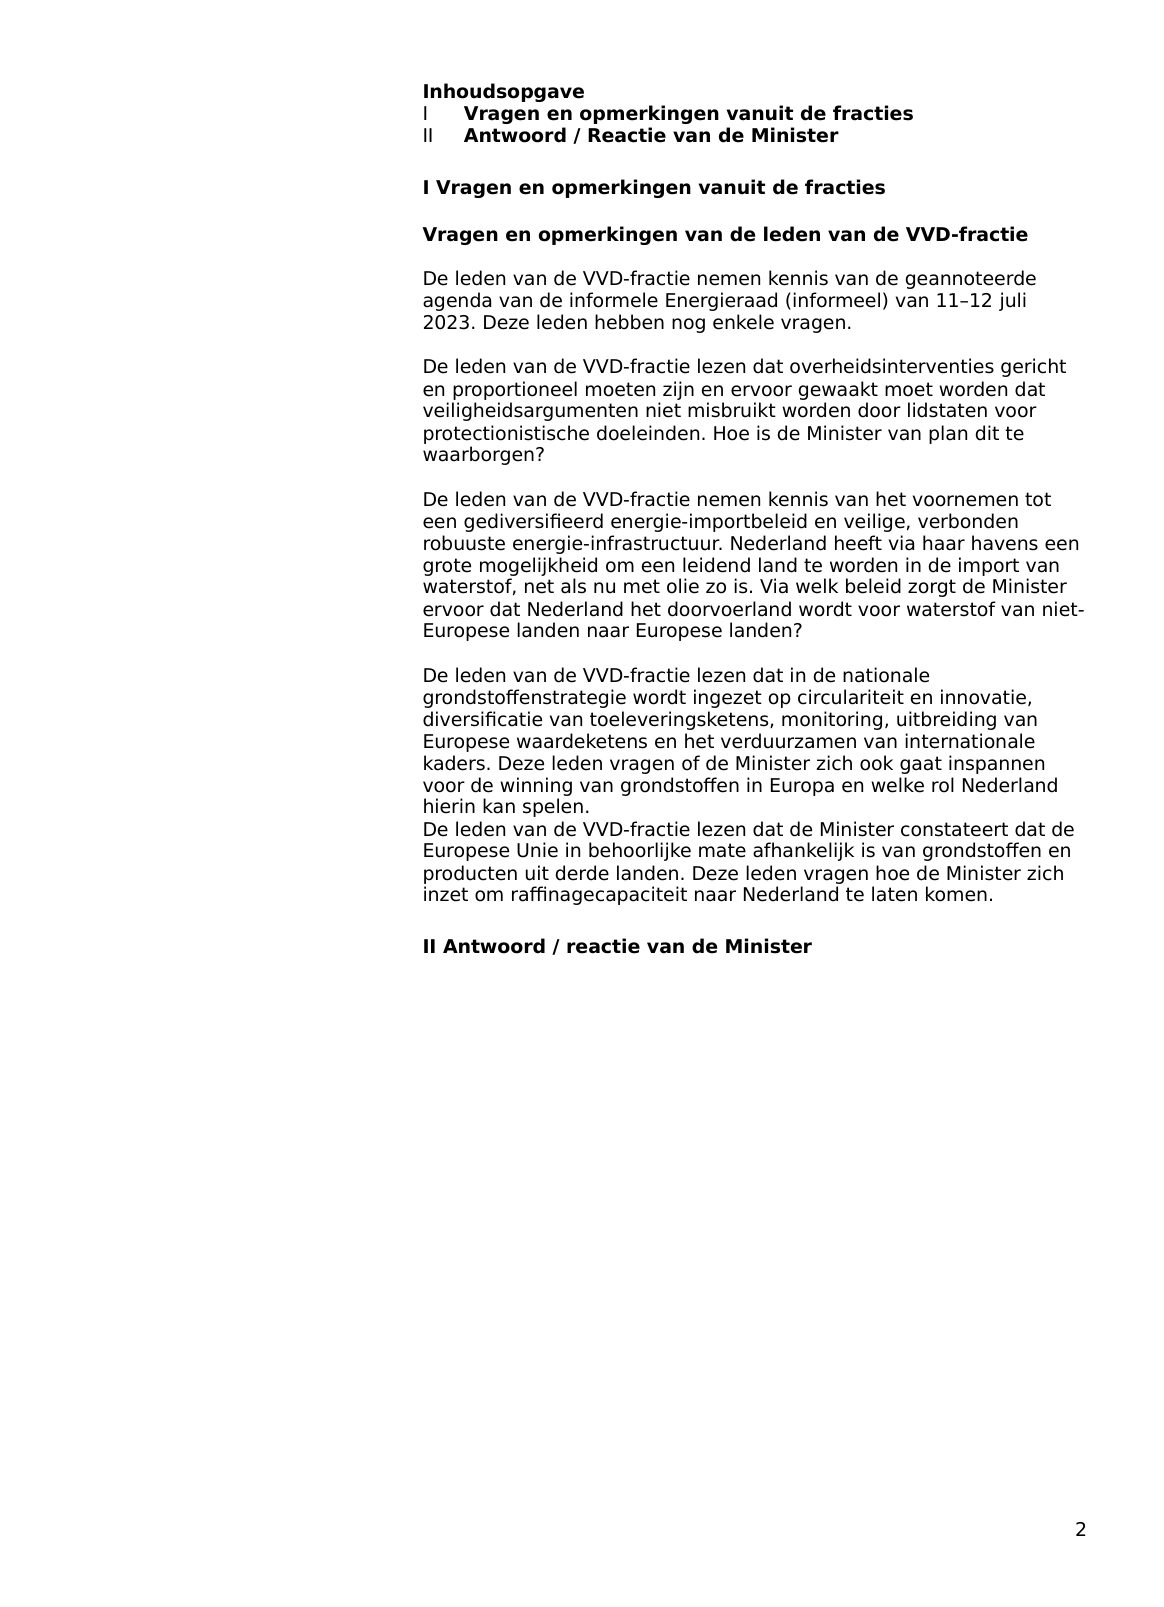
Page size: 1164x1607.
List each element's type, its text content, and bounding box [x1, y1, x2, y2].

subtitle I Vragen en opmerkingen vanuit de fracties [422, 177, 1087, 199]
text De leden van de VVD-fractie lezen dat in de nationale grondstoffenstrategie wordt ingezet op circulariteit en innovatie, diversificatie van toeleveringsketens, monitoring, uitbreiding van Europese waardeketens en het verduurzamen van internationale kaders. Deze leden vragen of de Minister zich ook gaat inspannen voor de winning van grondstoffen in Europa en welke rol Nederland hierin kan spelen. [422, 664, 1087, 818]
text De leden van de VVD-fractie nemen kennis van het voornemen tot een gediversifieerd energie-importbeleid en veilige, verbonden robuuste energie-infrastructuur. Nederland heeft via haar havens een grote mogelijkheid om een leidend land te worden in de import van waterstof, net als nu met olie zo is. Via welk beleid zorgt de Minister ervoor dat Nederland het doorvoerland wordt voor waterstof van niet-Europese landen naar Europese landen? [422, 488, 1087, 642]
text De leden van de VVD-fractie lezen dat overheidsinterventies gericht en proportioneel moeten zijn en ervoor gewaakt moet worden dat veiligheidsargumenten niet misbruikt worden door lidstaten voor protectionistische doeleinden. Hoe is de Minister van plan dit te waarborgen? [422, 356, 1087, 466]
text De leden van de VVD-fractie lezen dat de Minister constateert dat de Europese Unie in behoorlijke mate afhankelijk is van grondstoffen en producten uit derde landen. Deze leden vragen hoe de Minister zich inzet om raffinagecapaciteit naar Nederland te laten komen. [422, 818, 1087, 906]
subtitle Inhoudsopgave [422, 81, 1087, 103]
subtitle Vragen en opmerkingen van de leden van de VVD-fractie [422, 224, 1087, 246]
text I Vragen en opmerkingen vanuit de fracties [422, 103, 1087, 125]
text II Antwoord / Reactie van de Minister [422, 125, 1087, 147]
text De leden van de VVD-fractie nemen kennis van de geannoteerde agenda van de informele Energieraad (informeel) van 11–12 juli 2023. Deze leden hebben nog enkele vragen. [422, 268, 1087, 334]
subtitle II Antwoord / reactie van de Minister [422, 936, 1087, 958]
